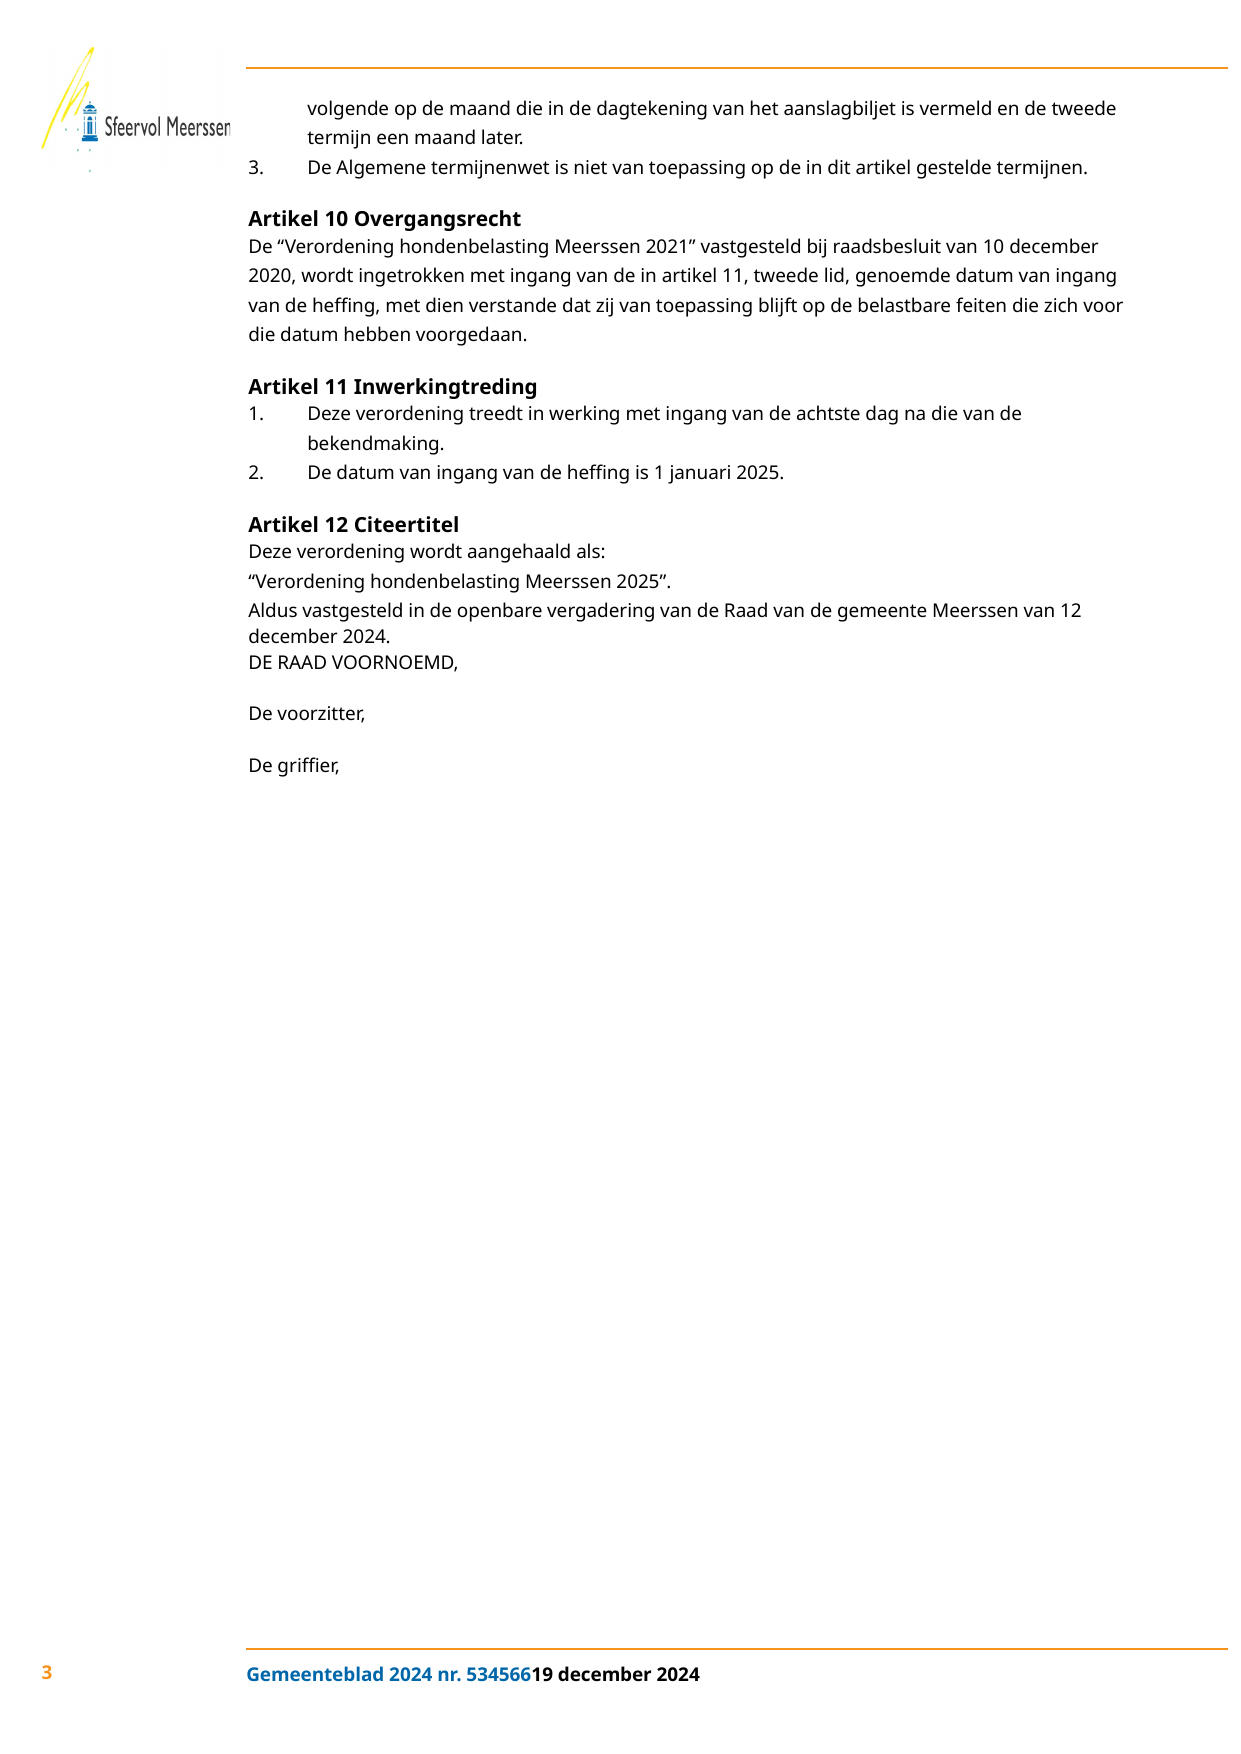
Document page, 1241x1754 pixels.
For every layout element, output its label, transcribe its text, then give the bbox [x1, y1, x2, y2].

text Deze verordening wordt aangehaald als: [248, 538, 1152, 564]
text Artikel 10 Overgangsrecht [248, 204, 1152, 233]
picture [41, 47, 231, 172]
list De Algemene termijnenwet is niet van toepassing op de in dit artikel gestelde termijnen. [248, 154, 1152, 180]
text De voorzitter, [248, 701, 1152, 726]
text De griffier, [248, 752, 1152, 778]
text Artikel 11 Inwerkingtreding [248, 372, 1152, 400]
list Deze verordening treedt in werking met ingang van de achtste dag na die van de bekendmaking. [248, 400, 1152, 456]
text De “Verordening hondenbelasting Meerssen 2021” vastgesteld bij raadsbesluit van 10 december 2020, wordt ingetrokken met ingang van de in artikel 11, tweede lid, genoemde datum van ingang van de heffing, met dien verstande dat zij van toepassing blijft op de belastbare feiten die zich voor die datum hebben voorgedaan. [248, 233, 1152, 347]
text Artikel 12 Citeertitel [248, 510, 1152, 538]
text DE RAAD VOORNOEMD, [248, 649, 1152, 675]
text Aldus vastgesteld in de openbare vergadering van de Raad van de gemeente Meerssen van 12 december 2024. [248, 598, 1152, 649]
text “Verordening hondenbelasting Meerssen 2025”. [248, 568, 1152, 594]
list De datum van ingang van de heffing is 1 januari 2025. [248, 459, 1152, 485]
list volgende op de maand die in de dagtekening van het aanslagbiljet is vermeld en de tweede termijn een maand later. [248, 95, 1152, 150]
